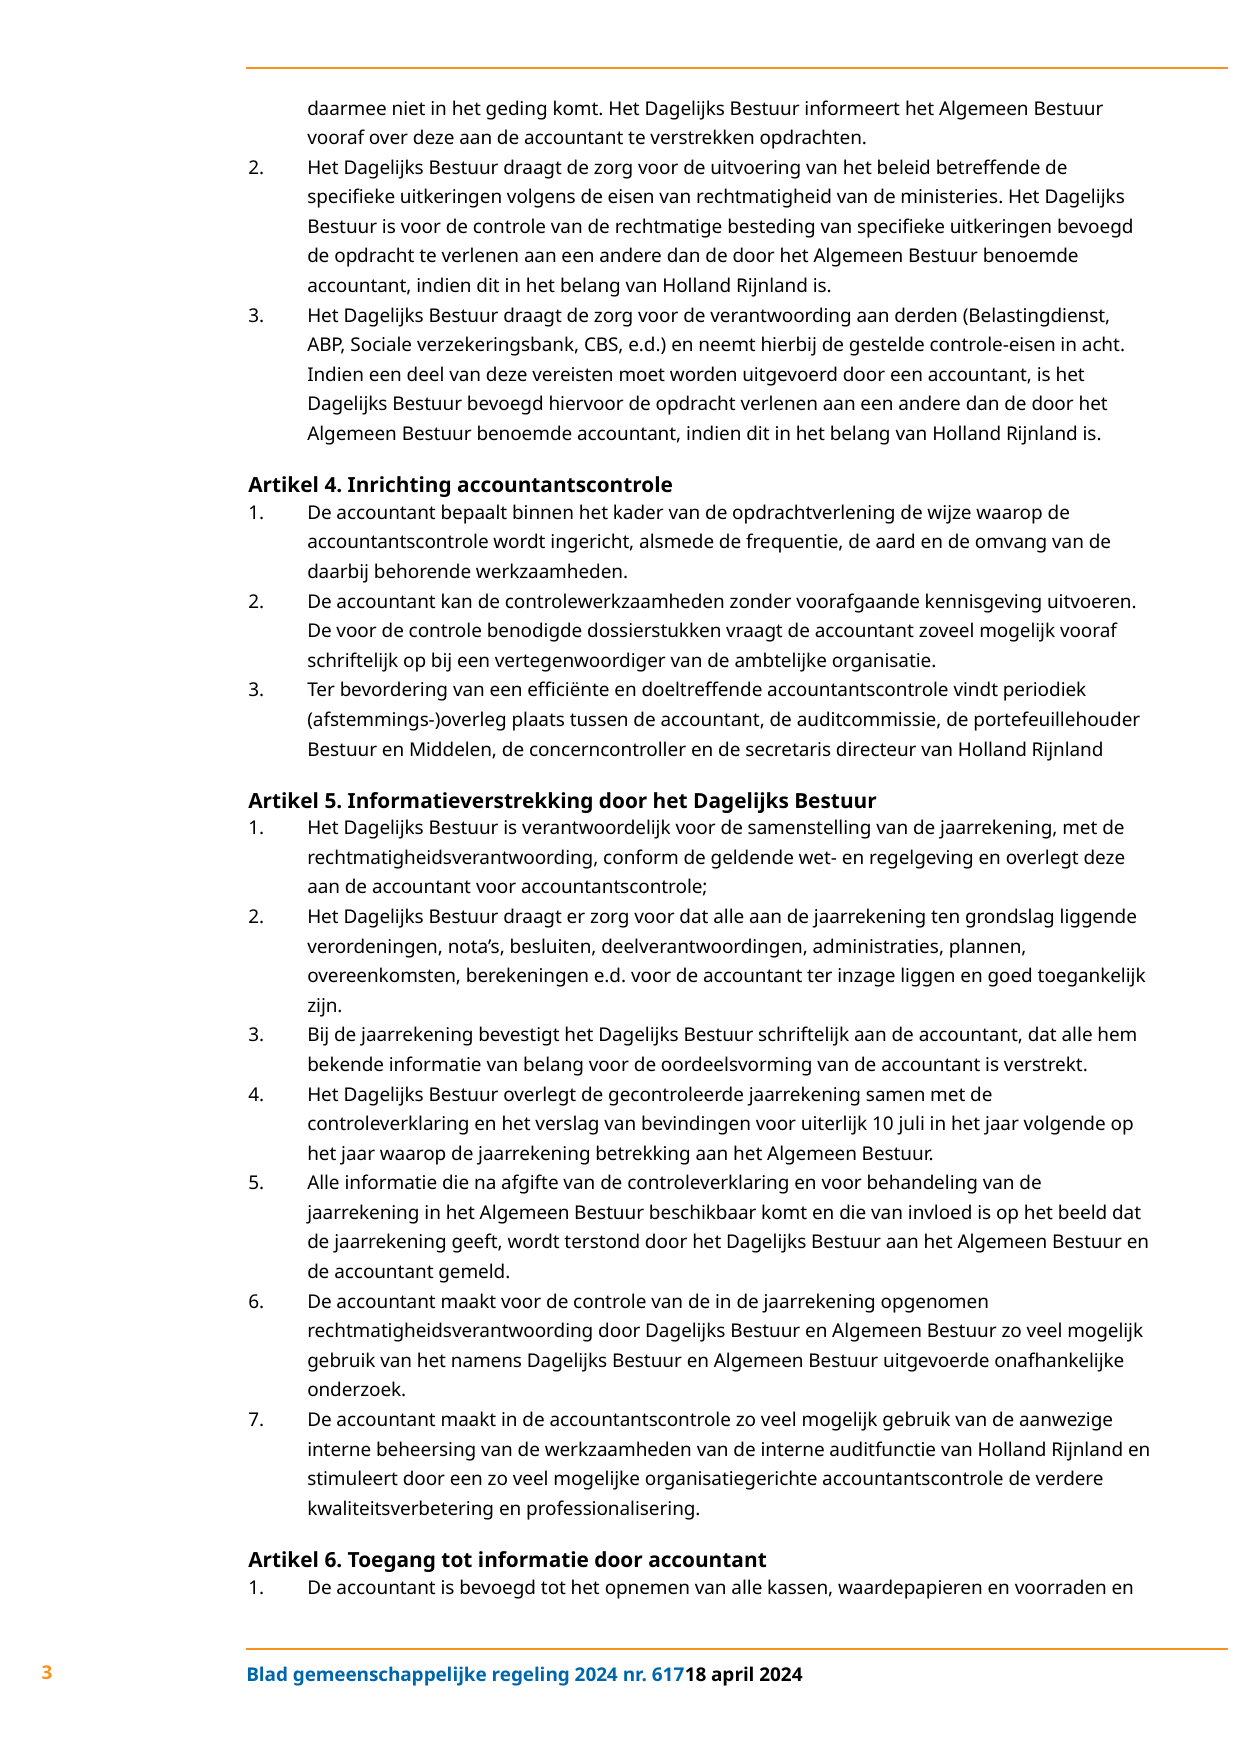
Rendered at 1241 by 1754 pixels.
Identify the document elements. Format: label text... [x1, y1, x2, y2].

text Artikel 5. Informatieverstrekking door het Dagelijks Bestuur [248, 786, 1152, 814]
list Het Dagelijks Bestuur draagt de zorg voor de uitvoering van het beleid betreffende de specifieke uitkeringen volgens de eisen van rechtmatigheid van de ministeries. Het Dagelijks Bestuur is voor de controle van de rechtmatige besteding van specifieke uitkeringen bevoegd de opdracht te verlenen aan een andere dan de door het Algemeen Bestuur benoemde accountant, indien dit in het belang van Holland Rijnland is. [248, 154, 1152, 298]
text Artikel 6. Toegang tot informatie door accountant [248, 1545, 1152, 1574]
list De accountant maakt voor de controle van de in de jaarrekening opgenomen rechtmatigheidsverantwoording door Dagelijks Bestuur en Algemeen Bestuur zo veel mogelijk gebruik van het namens Dagelijks Bestuur en Algemeen Bestuur uitgevoerde onafhankelijke onderzoek. [248, 1288, 1152, 1402]
list Het Dagelijks Bestuur is verantwoordelijk voor de samenstelling van de jaarrekening, met de rechtmatigheidsverantwoording, conform de geldende wet- en regelgeving en overlegt deze aan de accountant voor accountantscontrole; [248, 814, 1152, 899]
list Ter bevordering van een efficiënte en doeltreffende accountantscontrole vindt periodiek (afstemmings-)overleg plaats tussen de accountant, de auditcommissie, de portefeuillehouder Bestuur en Middelen, de concerncontroller en de secretaris directeur van Holland Rijnland [248, 677, 1152, 761]
list De accountant kan de controlewerkzaamheden zonder voorafgaande kennisgeving uitvoeren. De voor de controle benodigde dossierstukken vraagt de accountant zoveel mogelijk vooraf schriftelijk op bij een vertegenwoordiger van de ambtelijke organisatie. [248, 588, 1152, 673]
list De accountant bepaalt binnen het kader van de opdrachtverlening de wijze waarop de accountantscontrole wordt ingericht, alsmede de frequentie, de aard en de omvang van de daarbij behorende werkzaamheden. [248, 499, 1152, 584]
list Alle informatie die na afgifte van de controleverklaring en voor behandeling van de jaarrekening in het Algemeen Bestuur beschikbaar komt en die van invloed is op het beeld dat de jaarrekening geeft, wordt terstond door het Dagelijks Bestuur aan het Algemeen Bestuur en de accountant gemeld. [248, 1169, 1152, 1284]
list Het Dagelijks Bestuur draagt er zorg voor dat alle aan de jaarrekening ten grondslag liggende verordeningen, nota’s, besluiten, deelverantwoordingen, administraties, plannen, overeenkomsten, berekeningen e.d. voor de accountant ter inzage liggen en goed toegankelijk zijn. [248, 903, 1152, 1018]
list De accountant is bevoegd tot het opnemen van alle kassen, waardepapieren en voorraden en [248, 1574, 1152, 1599]
list Het Dagelijks Bestuur overlegt de gecontroleerde jaarrekening samen met de controleverklaring en het verslag van bevindingen voor uiterlijk 10 juli in het jaar volgende op het jaar waarop de jaarrekening betrekking aan het Algemeen Bestuur. [248, 1081, 1152, 1166]
list daarmee niet in het geding komt. Het Dagelijks Bestuur informeert het Algemeen Bestuur vooraf over deze aan de accountant te verstrekken opdrachten. [248, 95, 1152, 150]
text Artikel 4. Inrichting accountantscontrole [248, 471, 1152, 499]
picture [41, 47, 231, 172]
list Het Dagelijks Bestuur draagt de zorg voor de verantwoording aan derden (Belastingdienst, ABP, Sociale verzekeringsbank, CBS, e.d.) en neemt hierbij de gestelde controle-eisen in acht. Indien een deel van deze vereisten moet worden uitgevoerd door een accountant, is het Dagelijks Bestuur bevoegd hiervoor de opdracht verlenen aan een andere dan de door het Algemeen Bestuur benoemde accountant, indien dit in het belang van Holland Rijnland is. [248, 302, 1152, 446]
list De accountant maakt in de accountantscontrole zo veel mogelijk gebruik van de aanwezige interne beheersing van de werkzaamheden van de interne auditfunctie van Holland Rijnland en stimuleert door een zo veel mogelijke organisatiegerichte accountantscontrole de verdere kwaliteitsverbetering en professionalisering. [248, 1406, 1152, 1521]
list Bij de jaarrekening bevestigt het Dagelijks Bestuur schriftelijk aan de accountant, dat alle hem bekende informatie van belang voor de oordeelsvorming van de accountant is verstrekt. [248, 1022, 1152, 1077]
